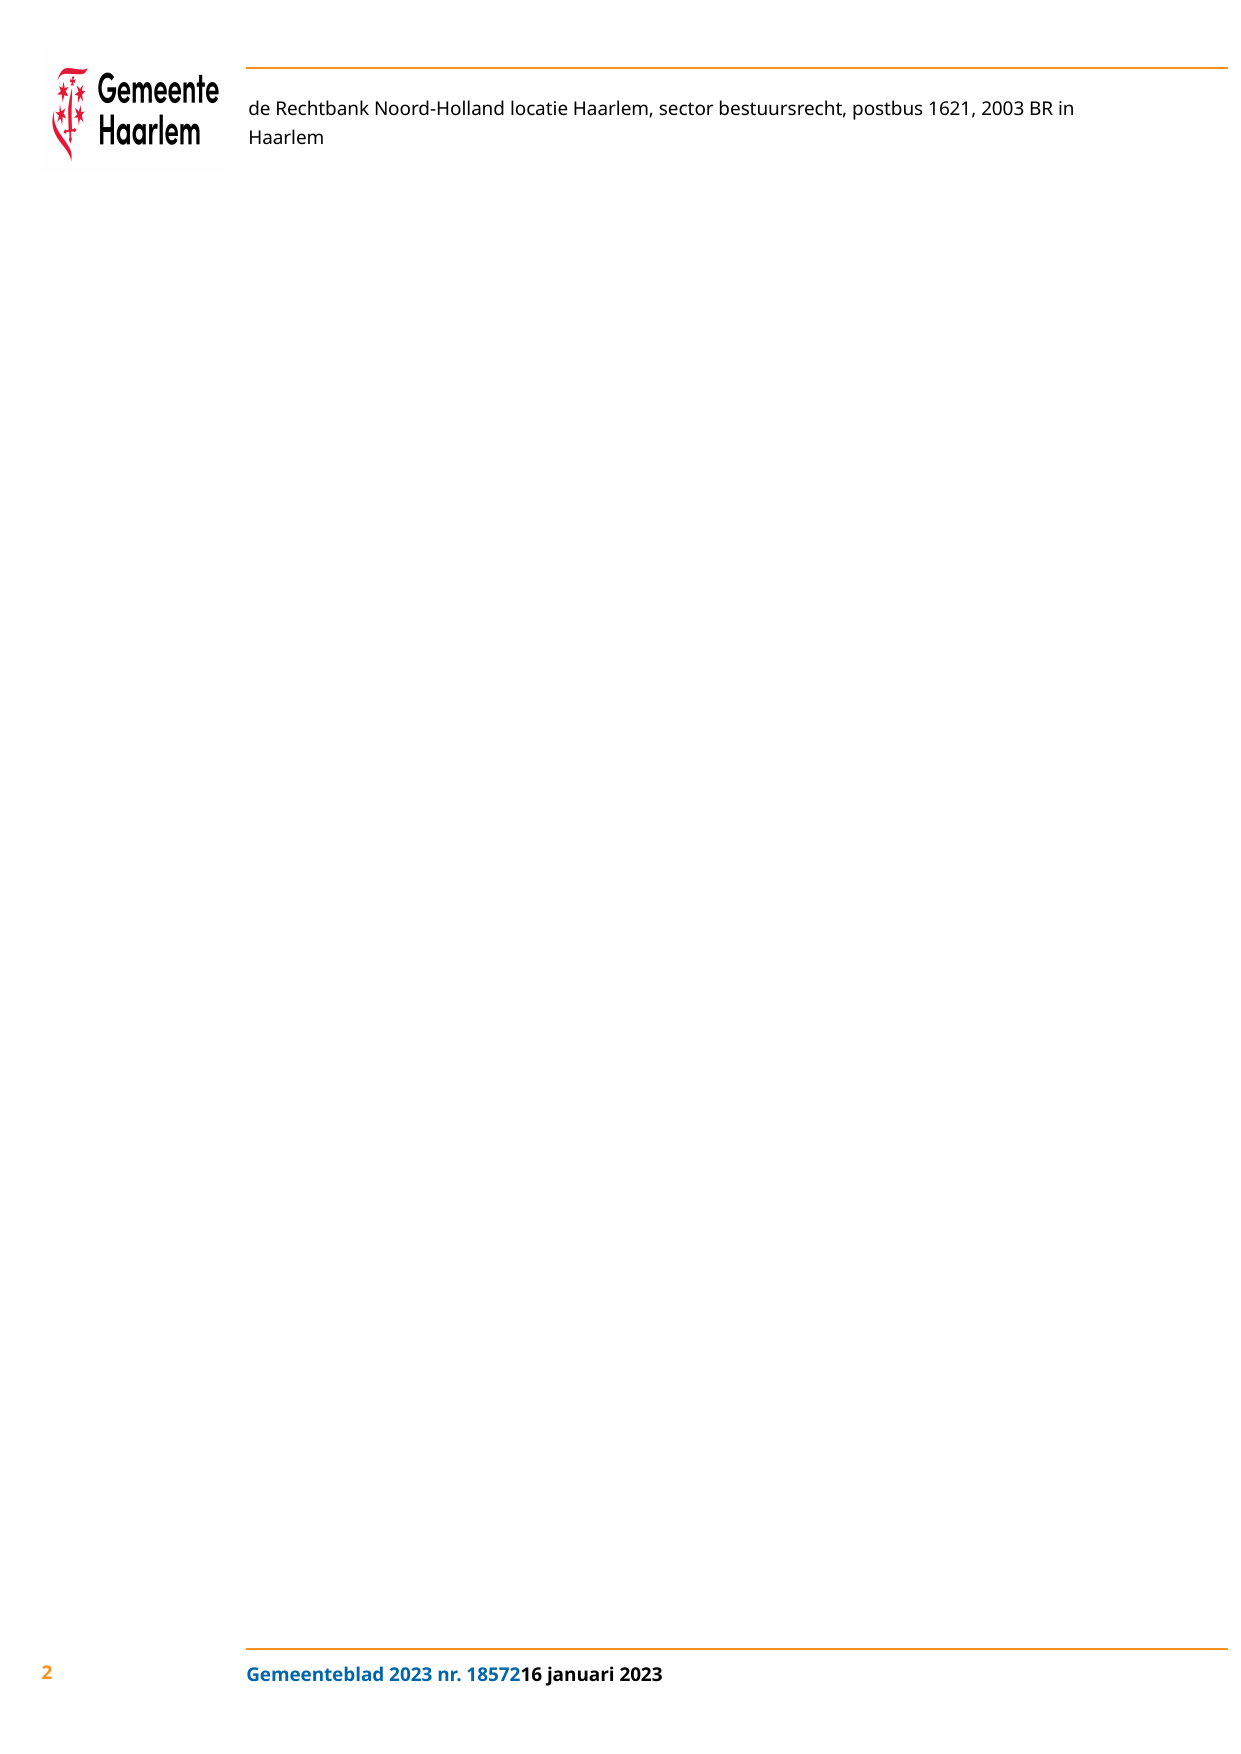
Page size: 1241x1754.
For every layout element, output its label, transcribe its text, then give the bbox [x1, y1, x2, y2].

text de Rechtbank Noord-Holland locatie Haarlem, sector bestuursrecht, postbus 1621, 2003 BR in Haarlem [248, 95, 1152, 150]
picture [41, 47, 231, 172]
